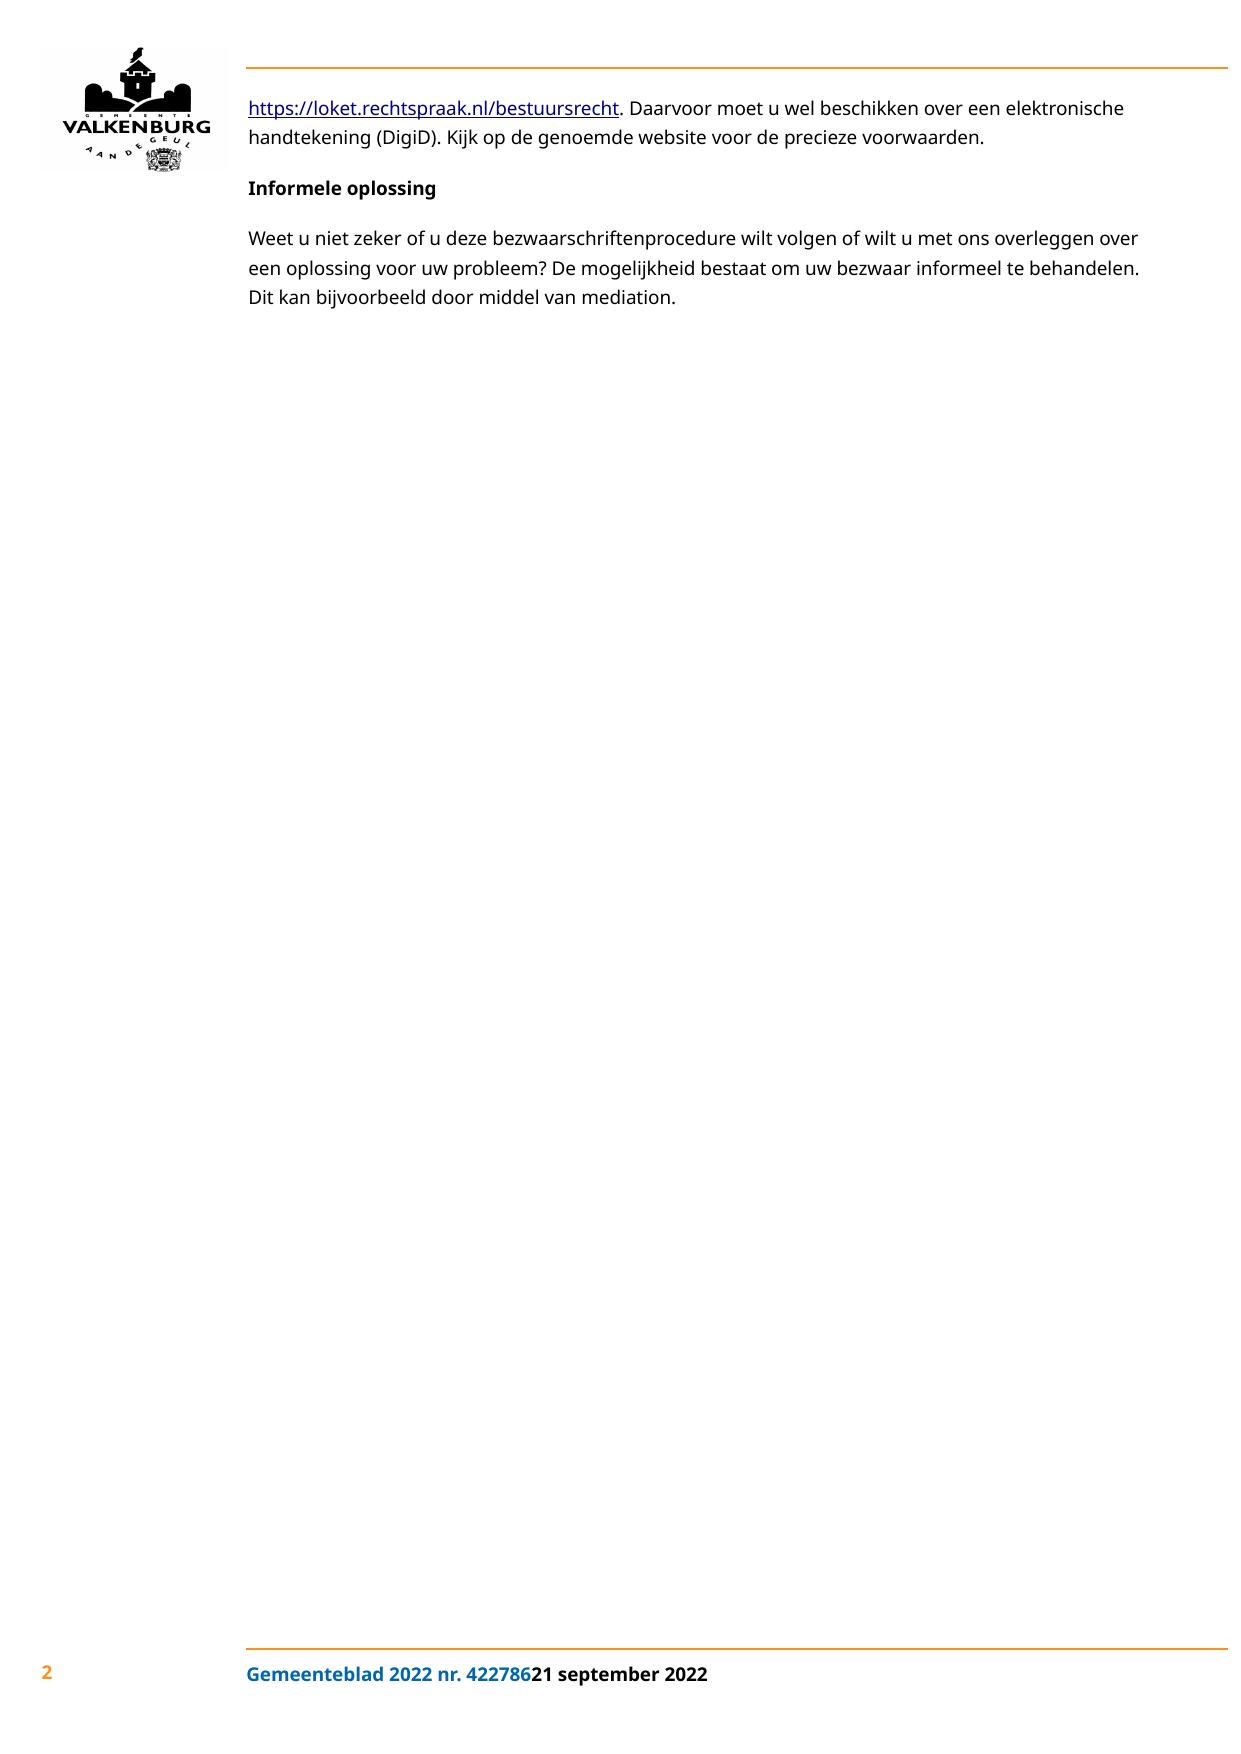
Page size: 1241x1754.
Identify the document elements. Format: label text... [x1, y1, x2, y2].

text Weet u niet zeker of u deze bezwaarschriftenprocedure wilt volgen of wilt u met ons overleggen over een oplossing voor uw probleem? De mogelijkheid bestaat om uw bezwaar informeel te behandelen. Dit kan bijvoorbeeld door middel van mediation. [248, 225, 1152, 310]
text https://loket.rechtspraak.nl/bestuursrecht. Daarvoor moet u wel beschikken over een elektronische handtekening (DigiD). Kijk op de genoemde website voor de precieze voorwaarden. [248, 95, 1152, 150]
text Informele oplossing [248, 175, 1152, 201]
picture [41, 47, 231, 172]
